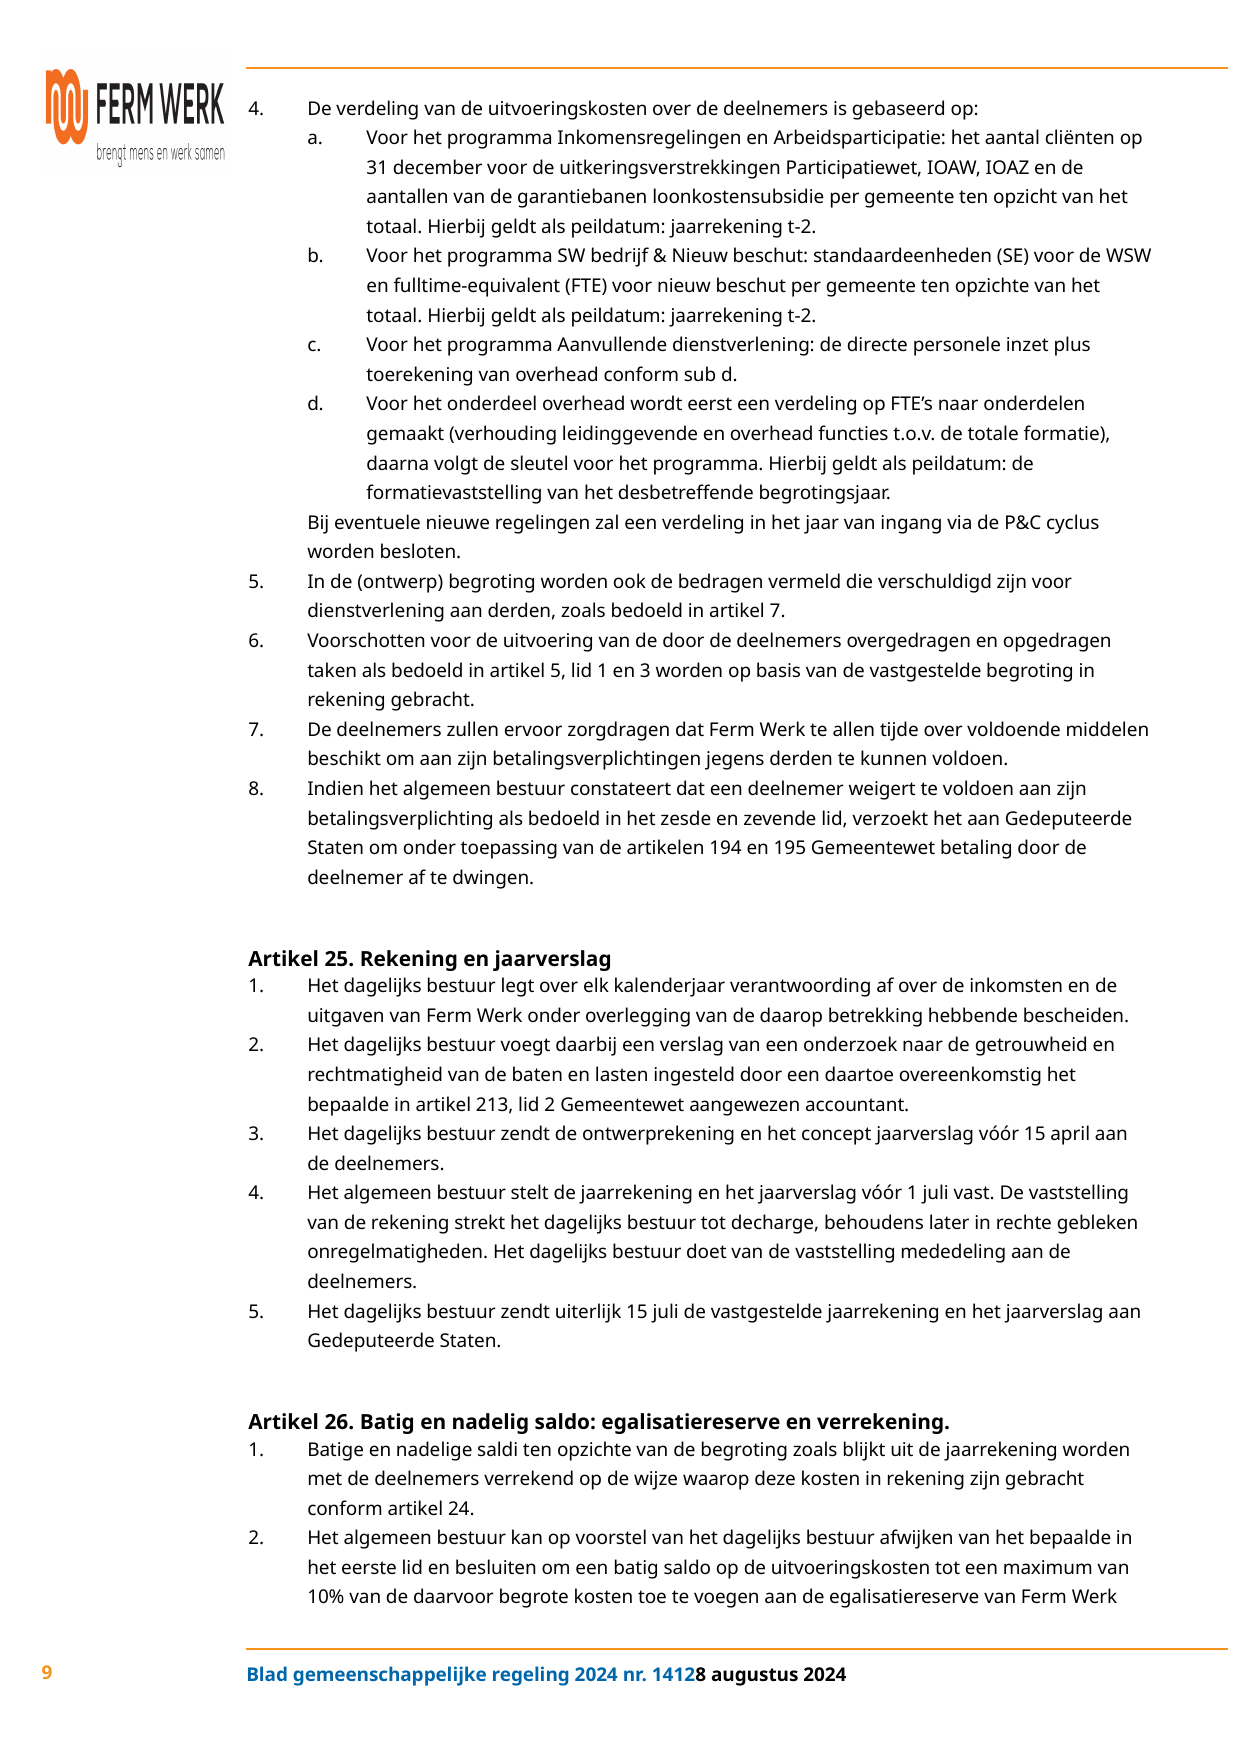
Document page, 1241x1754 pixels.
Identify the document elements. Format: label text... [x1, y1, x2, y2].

list Voor het onderdeel overhead wordt eerst een verdeling op FTE’s naar onderdelen gemaakt (verhouding leidinggevende en overhead functies t.o.v. de totale formatie), daarna volgt de sleutel voor het programma. Hierbij geldt als peildatum: de formatievaststelling van het desbetreffende begrotingsjaar. [307, 391, 1152, 505]
list In de (ontwerp) begroting worden ook de bedragen vermeld die verschuldigd zijn voor dienstverlening aan derden, zoals bedoeld in artikel 7. [248, 568, 1152, 623]
list Voor het programma Inkomensregelingen en Arbeidsparticipatie: het aantal cliënten op 31 december voor de uitkeringsverstrekkingen Participatiewet, IOAW, IOAZ en de aantallen van de garantiebanen loonkostensubsidie per gemeente ten opzicht van het totaal. Hierbij geldt als peildatum: jaarrekening t-2. [307, 124, 1152, 239]
list Indien het algemeen bestuur constateert dat een deelnemer weigert te voldoen aan zijn betalingsverplichting als bedoeld in het zesde en zevende lid, verzoekt het aan Gedeputeerde Staten om onder toepassing van de artikelen 194 en 195 Gemeentewet betaling door de deelnemer af te dwingen. [248, 775, 1152, 890]
list Voor het programma SW bedrijf & Nieuw beschut: standaardeenheden (SE) voor de WSW en fulltime-equivalent (FTE) voor nieuw beschut per gemeente ten opzichte van het totaal. Hierbij geldt als peildatum: jaarrekening t-2. [307, 243, 1152, 328]
list Het dagelijks bestuur zendt de ontwerprekening en het concept jaarverslag vóór 15 april aan de deelnemers. [248, 1120, 1152, 1176]
list Voorschotten voor de uitvoering van de door de deelnemers overgedragen en opgedragen taken als bedoeld in artikel 5, lid 1 en 3 worden op basis van de vastgestelde begroting in rekening gebracht. [248, 627, 1152, 712]
list Bij eventuele nieuwe regelingen zal een verdeling in het jaar van ingang via de P&C cyclus worden besloten. [248, 509, 1152, 564]
list De deelnemers zullen ervoor zorgdragen dat Ferm Werk te allen tijde over voldoende middelen beschikt om aan zijn betalingsverplichtingen jegens derden te kunnen voldoen. [248, 716, 1152, 771]
list Het algemeen bestuur stelt de jaarrekening en het jaarverslag vóór 1 juli vast. De vaststelling van de rekening strekt het dagelijks bestuur tot decharge, behoudens later in rechte gebleken onregelmatigheden. Het dagelijks bestuur doet van de vaststelling mededeling aan de deelnemers. [248, 1179, 1152, 1294]
text Artikel 26. Batig en nadelig saldo: egalisatiereserve en verrekening. [248, 1407, 1152, 1436]
list Het dagelijks bestuur zendt uiterlijk 15 juli de vastgestelde jaarrekening en het jaarverslag aan Gedeputeerde Staten. [248, 1298, 1152, 1353]
text Artikel 25. Rekening en jaarverslag [248, 944, 1152, 972]
list Voor het programma Aanvullende dienstverlening: de directe personele inzet plus toerekening van overhead conform sub d. [307, 331, 1152, 387]
list Batige en nadelige saldi ten opzichte van de begroting zoals blijkt uit de jaarrekening worden met de deelnemers verrekend op de wijze waarop deze kosten in rekening zijn gebracht conform artikel 24. [248, 1436, 1152, 1521]
list Het dagelijks bestuur legt over elk kalenderjaar verantwoording af over de inkomsten en de uitgaven van Ferm Werk onder overlegging van de daarop betrekking hebbende bescheiden. [248, 972, 1152, 1028]
list De verdeling van de uitvoeringskosten over de deelnemers is gebaseerd op: [248, 95, 1152, 121]
list Het dagelijks bestuur voegt daarbij een verslag van een onderzoek naar de getrouwheid en rechtmatigheid van de baten en lasten ingesteld door een daartoe overeenkomstig het bepaalde in artikel 213, lid 2 Gemeentewet aangewezen accountant. [248, 1032, 1152, 1116]
list Het algemeen bestuur kan op voorstel van het dagelijks bestuur afwijken van het bepaalde in het eerste lid en besluiten om een batig saldo op de uitvoeringskosten tot een maximum van 10% van de daarvoor begrote kosten toe te voegen aan de egalisatiereserve van Ferm Werk [248, 1524, 1152, 1609]
picture [41, 47, 231, 172]
